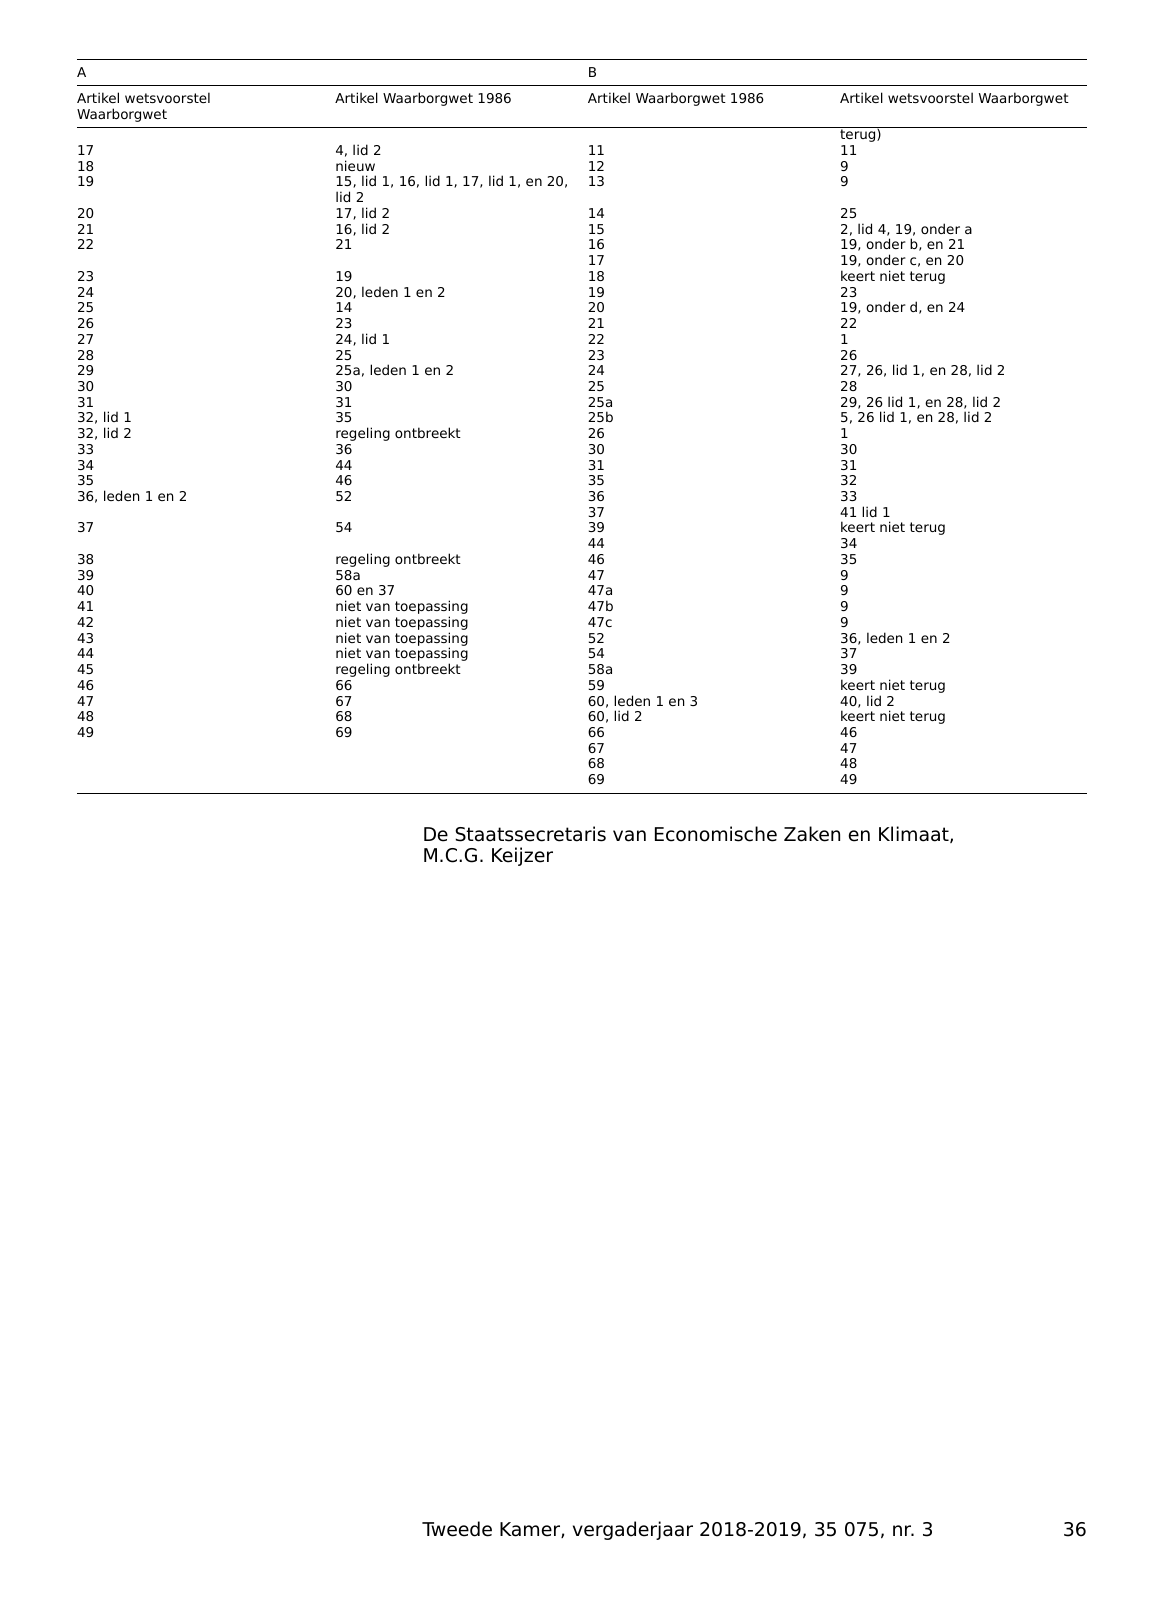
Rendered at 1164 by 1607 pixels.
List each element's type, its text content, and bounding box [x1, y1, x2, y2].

table_cell Artikel Waarborgwet 1986 [329, 86, 582, 127]
table_cell 58a [329, 568, 582, 583]
table_cell 16, lid 2 [329, 221, 582, 237]
table_cell 58a [582, 662, 834, 678]
table_cell 40 [77, 583, 329, 599]
table_cell 13 [582, 174, 834, 206]
table_cell 54 [582, 646, 834, 662]
table_cell niet van toepassing [329, 599, 582, 615]
table_cell 17, lid 2 [329, 206, 582, 221]
table_cell keert niet terug [834, 678, 1087, 693]
table_cell keert niet terug [834, 269, 1087, 284]
table_cell 30 [582, 442, 834, 457]
table_cell 36 [582, 489, 834, 504]
table_cell 32 [834, 473, 1087, 489]
table_cell 42 [77, 615, 329, 630]
table_cell 19 [582, 284, 834, 300]
table_cell 29, 26 lid 1, en 28, lid 2 [834, 395, 1087, 410]
table_cell 27 [77, 332, 329, 347]
table_cell 47 [834, 741, 1087, 756]
table_cell 36, leden 1 en 2 [834, 630, 1087, 646]
table_cell 31 [834, 458, 1087, 473]
table_cell 60 en 37 [329, 583, 582, 599]
table_cell 44 [77, 646, 329, 662]
table_cell [77, 505, 329, 520]
table_cell 31 [329, 395, 582, 410]
table_cell 24 [77, 284, 329, 300]
table_cell 34 [834, 536, 1087, 552]
table_cell 25 [329, 347, 582, 363]
table_cell 9 [834, 615, 1087, 630]
table_cell 25 [834, 206, 1087, 221]
table_cell 12 [582, 159, 834, 174]
table_cell 15 [582, 221, 834, 237]
table_cell 1 [834, 426, 1087, 442]
table_cell 34 [77, 458, 329, 473]
table_cell 47a [582, 583, 834, 599]
table_cell 9 [834, 159, 1087, 174]
table_cell 46 [77, 678, 329, 693]
table_cell 31 [582, 458, 834, 473]
table_cell 47c [582, 615, 834, 630]
table_cell 21 [582, 316, 834, 332]
table_cell 30 [329, 379, 582, 394]
table_cell 39 [582, 520, 834, 536]
table_cell 22 [77, 237, 329, 253]
table_header [329, 60, 582, 85]
table_cell 69 [582, 772, 834, 792]
table_cell 44 [582, 536, 834, 552]
table_cell 35 [329, 410, 582, 426]
table_cell 25b [582, 410, 834, 426]
table_cell 28 [77, 347, 329, 363]
table_cell 29 [77, 363, 329, 379]
table_header [834, 60, 1087, 85]
table_cell terug) [834, 128, 1087, 143]
table_cell 23 [582, 347, 834, 363]
table_cell 38 [77, 552, 329, 567]
table_cell [582, 128, 834, 143]
table_cell 25a [582, 395, 834, 410]
table_cell regeling ontbreekt [329, 426, 582, 442]
table_cell [329, 536, 582, 552]
table_cell 36, leden 1 en 2 [77, 489, 329, 504]
table_cell 9 [834, 174, 1087, 206]
table_cell 69 [329, 725, 582, 741]
table_cell 4, lid 2 [329, 143, 582, 158]
table_cell 24, lid 1 [329, 332, 582, 347]
table_cell 47 [77, 693, 329, 709]
table_cell 19, onder c, en 20 [834, 253, 1087, 269]
table_cell 49 [77, 725, 329, 741]
table_cell 11 [834, 143, 1087, 158]
table_cell 17 [77, 143, 329, 158]
table_cell Artikel wetsvoorstel Waarborgwet [834, 86, 1087, 127]
table_cell Artikel Waarborgwet 1986 [582, 86, 834, 127]
table_cell 26 [77, 316, 329, 332]
table_cell [77, 772, 329, 792]
table_cell 60, leden 1 en 3 [582, 693, 834, 709]
table_cell 22 [834, 316, 1087, 332]
table_cell 41 [77, 599, 329, 615]
table_cell 39 [77, 568, 329, 583]
table_cell 24 [582, 363, 834, 379]
table_cell keert niet terug [834, 709, 1087, 725]
table_cell 18 [582, 269, 834, 284]
table_cell 32, lid 1 [77, 410, 329, 426]
table_cell 9 [834, 583, 1087, 599]
table_cell 14 [582, 206, 834, 221]
table_cell 37 [582, 505, 834, 520]
table_cell 21 [329, 237, 582, 253]
table_cell 32, lid 2 [77, 426, 329, 442]
table_cell 20, leden 1 en 2 [329, 284, 582, 300]
table_cell 47 [582, 568, 834, 583]
table_cell 35 [582, 473, 834, 489]
table_cell [329, 741, 582, 756]
table_cell 52 [329, 489, 582, 504]
table_cell niet van toepassing [329, 646, 582, 662]
table_cell keert niet terug [834, 520, 1087, 536]
table_cell 19, onder d, en 24 [834, 300, 1087, 316]
table_cell 41 lid 1 [834, 505, 1087, 520]
table_cell 36 [329, 442, 582, 457]
table_cell [77, 128, 329, 143]
table_cell 26 [834, 347, 1087, 363]
table_cell 25 [582, 379, 834, 394]
table_cell 60, lid 2 [582, 709, 834, 725]
table_cell 49 [834, 772, 1087, 792]
table_cell 9 [834, 599, 1087, 615]
table_cell 30 [834, 442, 1087, 457]
table_cell 66 [582, 725, 834, 741]
table_cell 67 [582, 741, 834, 756]
table_cell 25 [77, 300, 329, 316]
table_cell 20 [77, 206, 329, 221]
table_cell 19, onder b, en 21 [834, 237, 1087, 253]
table_cell 18 [77, 159, 329, 174]
table_cell 66 [329, 678, 582, 693]
table_cell 45 [77, 662, 329, 678]
table_cell 40, lid 2 [834, 693, 1087, 709]
table_cell 22 [582, 332, 834, 347]
table_cell 44 [329, 458, 582, 473]
table_cell 68 [582, 756, 834, 772]
table_cell 37 [77, 520, 329, 536]
table_cell 59 [582, 678, 834, 693]
table_cell 48 [77, 709, 329, 725]
table_cell 23 [834, 284, 1087, 300]
table_cell 48 [834, 756, 1087, 772]
table_cell 46 [582, 552, 834, 567]
text De Staatssecretaris van Economische Zaken en Klimaat, M.C.G. Keijzer [422, 823, 1087, 867]
table_cell 68 [329, 709, 582, 725]
table_cell [77, 253, 329, 269]
table_cell 30 [77, 379, 329, 394]
table_cell 20 [582, 300, 834, 316]
table_cell niet van toepassing [329, 630, 582, 646]
table_cell regeling ontbreekt [329, 552, 582, 567]
table_cell 35 [834, 552, 1087, 567]
table_cell 25a, leden 1 en 2 [329, 363, 582, 379]
table_cell 54 [329, 520, 582, 536]
table_cell Artikel wetsvoorstel Waarborgwet [77, 86, 329, 127]
table_cell 39 [834, 662, 1087, 678]
table_cell 43 [77, 630, 329, 646]
table_cell [329, 128, 582, 143]
table_cell 26 [582, 426, 834, 442]
table_cell 46 [834, 725, 1087, 741]
table_cell 5, 26 lid 1, en 28, lid 2 [834, 410, 1087, 426]
table_cell nieuw [329, 159, 582, 174]
table_cell 19 [77, 174, 329, 206]
table_cell 67 [329, 693, 582, 709]
table_cell 28 [834, 379, 1087, 394]
table_cell 23 [329, 316, 582, 332]
table_header B [582, 60, 834, 85]
table_cell [77, 741, 329, 756]
table_cell 11 [582, 143, 834, 158]
table_cell 33 [77, 442, 329, 457]
table_cell [329, 505, 582, 520]
table_cell [329, 253, 582, 269]
table_cell 16 [582, 237, 834, 253]
table_cell 19 [329, 269, 582, 284]
table_cell 15, lid 1, 16, lid 1, 17, lid 1, en 20, lid 2 [329, 174, 582, 206]
table_cell 2, lid 4, 19, onder a [834, 221, 1087, 237]
table_cell 9 [834, 568, 1087, 583]
table_cell 1 [834, 332, 1087, 347]
table_cell [77, 536, 329, 552]
table_cell [77, 756, 329, 772]
table_cell 14 [329, 300, 582, 316]
table_cell 31 [77, 395, 329, 410]
table_cell 27, 26, lid 1, en 28, lid 2 [834, 363, 1087, 379]
table_cell 21 [77, 221, 329, 237]
table_cell niet van toepassing [329, 615, 582, 630]
table_cell [329, 756, 582, 772]
table_cell [329, 772, 582, 792]
table_header A [77, 60, 329, 85]
table_cell 33 [834, 489, 1087, 504]
table_cell 23 [77, 269, 329, 284]
table_cell 35 [77, 473, 329, 489]
table_cell 17 [582, 253, 834, 269]
table_cell 46 [329, 473, 582, 489]
table_cell 37 [834, 646, 1087, 662]
table_cell regeling ontbreekt [329, 662, 582, 678]
table_cell 52 [582, 630, 834, 646]
table_cell 47b [582, 599, 834, 615]
